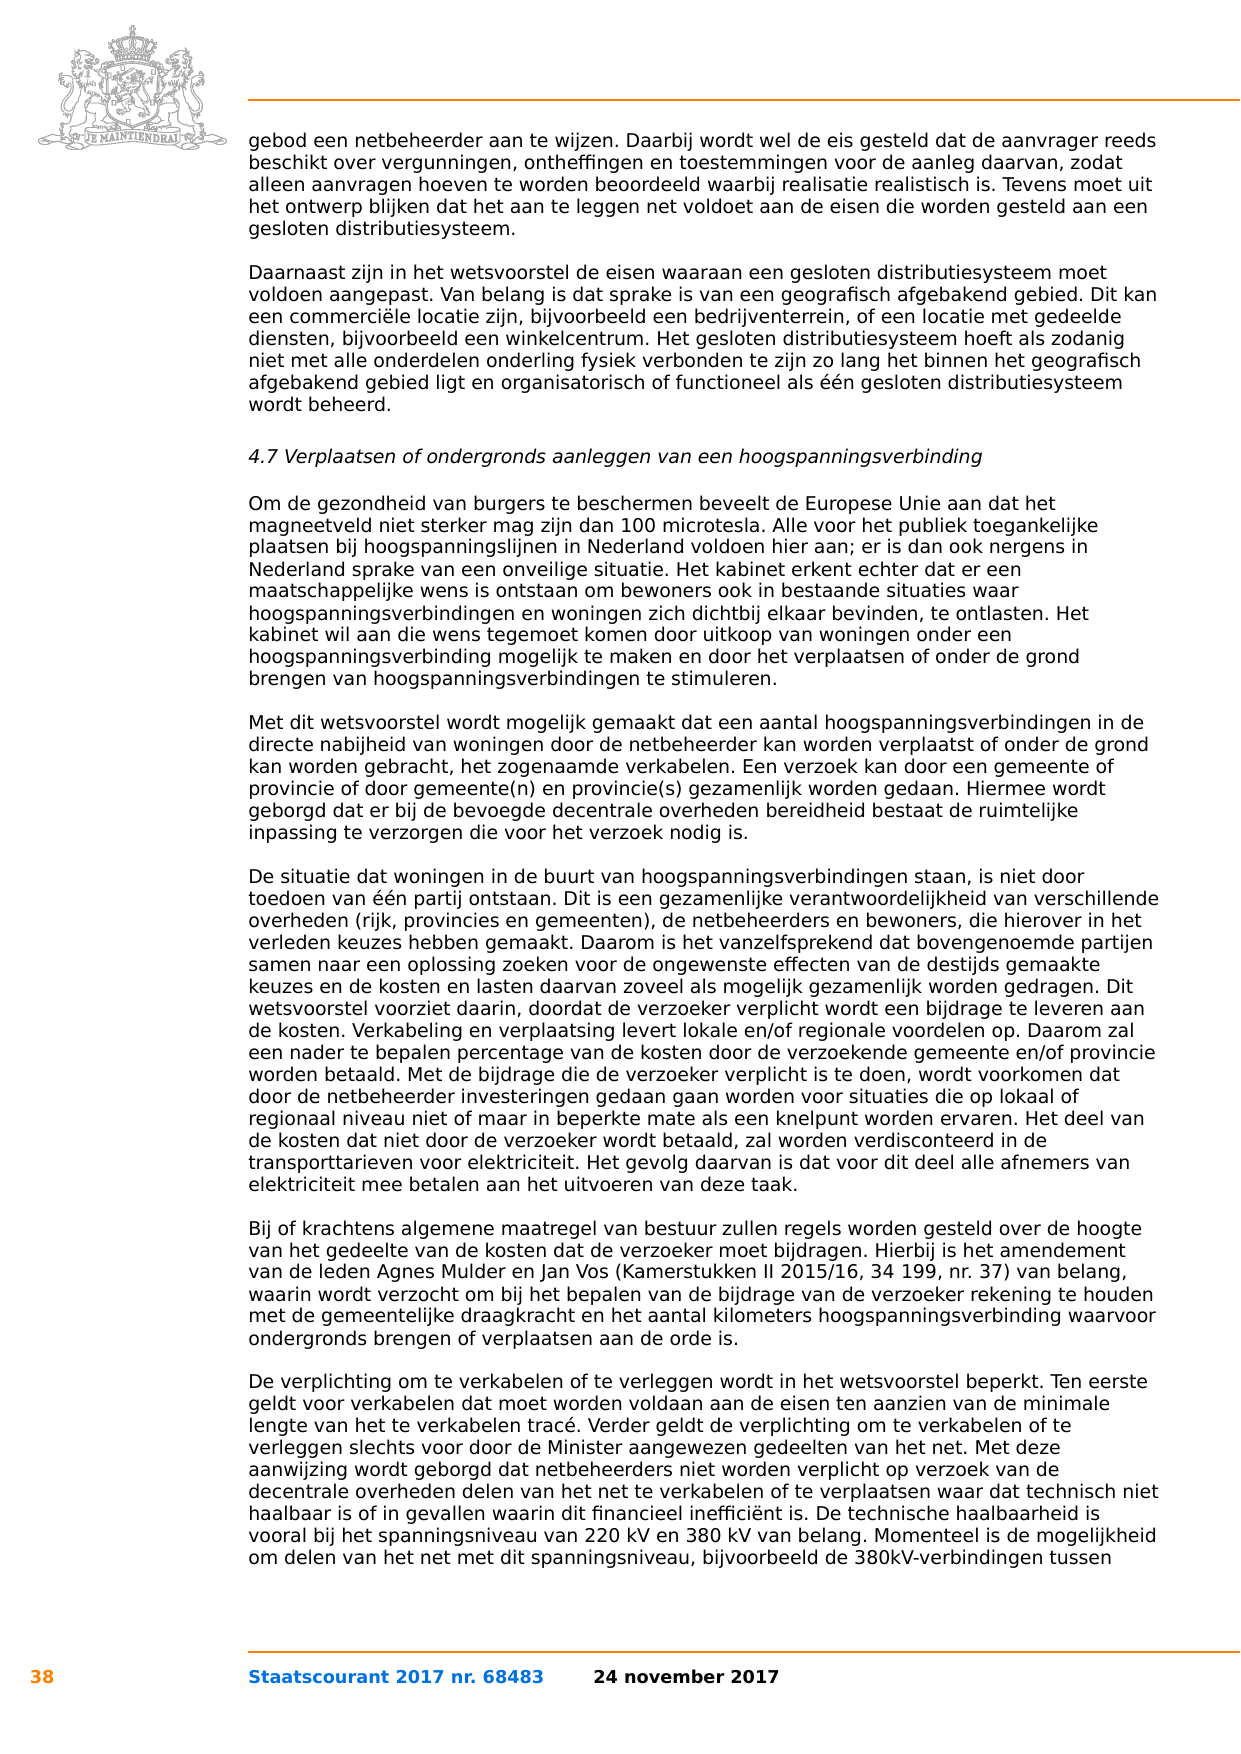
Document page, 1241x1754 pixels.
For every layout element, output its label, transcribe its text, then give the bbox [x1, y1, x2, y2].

text De situatie dat woningen in de buurt van hoogspanningsverbindingen staan, is niet door toedoen van één partij ontstaan. Dit is een gezamenlijke verantwoordelijkheid van verschillende overheden (rijk, provincies en gemeenten), de netbeheerders en bewoners, die hierover in het verleden keuzes hebben gemaakt. Daarom is het vanzelfsprekend dat bovengenoemde partijen samen naar een oplossing zoeken voor de ongewenste effecten van de destijds gemaakte keuzes en de kosten en lasten daarvan zoveel als mogelijk gezamenlijk worden gedragen. Dit wetsvoorstel voorziet daarin, doordat de verzoeker verplicht wordt een bijdrage te leveren aan de kosten. Verkabeling en verplaatsing levert lokale en/of regionale voordelen op. Daarom zal een nader te bepalen percentage van de kosten door de verzoekende gemeente en/of provincie worden betaald. Met de bijdrage die de verzoeker verplicht is te doen, wordt voorkomen dat door de netbeheerder investeringen gedaan gaan worden voor situaties die op lokaal of regionaal niveau niet of maar in beperkte mate als een knelpunt worden ervaren. Het deel van de kosten dat niet door de verzoeker wordt betaald, zal worden verdisconteerd in de transporttarieven voor elektriciteit. Het gevolg daarvan is dat voor dit deel alle afnemers van elektriciteit mee betalen aan het uitvoeren van deze taak. [248, 866, 1163, 1196]
text gebod een netbeheerder aan te wijzen. Daarbij wordt wel de eis gesteld dat de aanvrager reeds beschikt over vergunningen, ontheffingen en toestemmingen voor de aanleg daarvan, zodat alleen aanvragen hoeven te worden beoordeeld waarbij realisatie realistisch is. Tevens moet uit het ontwerp blijken dat het aan te leggen net voldoet aan de eisen die worden gesteld aan een gesloten distributiesysteem. [248, 130, 1163, 240]
text Bij of krachtens algemene maatregel van bestuur zullen regels worden gesteld over de hoogte van het gedeelte van de kosten dat de verzoeker moet bijdragen. Hierbij is het amendement van de leden Agnes Mulder en Jan Vos (Kamerstukken II 2015/16, 34 199, nr. 37) van belang, waarin wordt verzocht om bij het bepalen van de bijdrage van de verzoeker rekening te houden met de gemeentelijke draagkracht en het aantal kilometers hoogspanningsverbinding waarvoor ondergronds brengen of verplaatsen aan de orde is. [248, 1217, 1163, 1349]
picture [38, 25, 227, 150]
text Daarnaast zijn in het wetsvoorstel de eisen waaraan een gesloten distributiesysteem moet voldoen aangepast. Van belang is dat sprake is van een geografisch afgebakend gebied. Dit kan een commerciële locatie zijn, bijvoorbeeld een bedrijventerrein, of een locatie met gedeelde diensten, bijvoorbeeld een winkelcentrum. Het gesloten distributiesysteem hoeft als zodanig niet met alle onderdelen onderling fysiek verbonden te zijn zo lang het binnen het geografisch afgebakend gebied ligt en organisatorisch of functioneel als één gesloten distributiesysteem wordt beheerd. [248, 262, 1163, 416]
text Om de gezondheid van burgers te beschermen beveelt de Europese Unie aan dat het magneetveld niet sterker mag zijn dan 100 microtesla. Alle voor het publiek toegankelijke plaatsen bij hoogspanningslijnen in Nederland voldoen hier aan; er is dan ook nergens in Nederland sprake van een onveilige situatie. Het kabinet erkent echter dat er een maatschappelijke wens is ontstaan om bewoners ook in bestaande situaties waar hoogspanningsverbindingen en woningen zich dichtbij elkaar bevinden, te ontlasten. Het kabinet wil aan die wens tegemoet komen door uitkoop van woningen onder een hoogspanningsverbinding mogelijk te maken en door het verplaatsen of onder de grond brengen van hoogspanningsverbindingen te stimuleren. [248, 492, 1163, 690]
text De verplichting om te verkabelen of te verleggen wordt in het wetsvoorstel beperkt. Ten eerste geldt voor verkabelen dat moet worden voldaan aan de eisen ten aanzien van de minimale lengte van het te verkabelen tracé. Verder geldt de verplichting om te verkabelen of te verleggen slechts voor door de Minister aangewezen gedeelten van het net. Met deze aanwijzing wordt geborgd dat netbeheerders niet worden verplicht op verzoek van de decentrale overheden delen van het net te verkabelen of te verplaatsen waar dat technisch niet haalbaar is of in gevallen waarin dit financieel inefficiënt is. De technische haalbaarheid is vooral bij het spanningsniveau van 220 kV en 380 kV van belang. Momenteel is de mogelijkheid om delen van het net met dit spanningsniveau, bijvoorbeeld de 380kV-verbindingen tussen [248, 1371, 1163, 1569]
subtitle 4.7 Verplaatsen of ondergronds aanleggen van een hoogspanningsverbinding [248, 446, 1163, 467]
text Met dit wetsvoorstel wordt mogelijk gemaakt dat een aantal hoogspanningsverbindingen in de directe nabijheid van woningen door de netbeheerder kan worden verplaatst of onder de grond kan worden gebracht, het zogenaamde verkabelen. Een verzoek kan door een gemeente of provincie of door gemeente(n) en provincie(s) gezamenlijk worden gedaan. Hiermee wordt geborgd dat er bij de bevoegde decentrale overheden bereidheid bestaat de ruimtelijke inpassing te verzorgen die voor het verzoek nodig is. [248, 712, 1163, 844]
